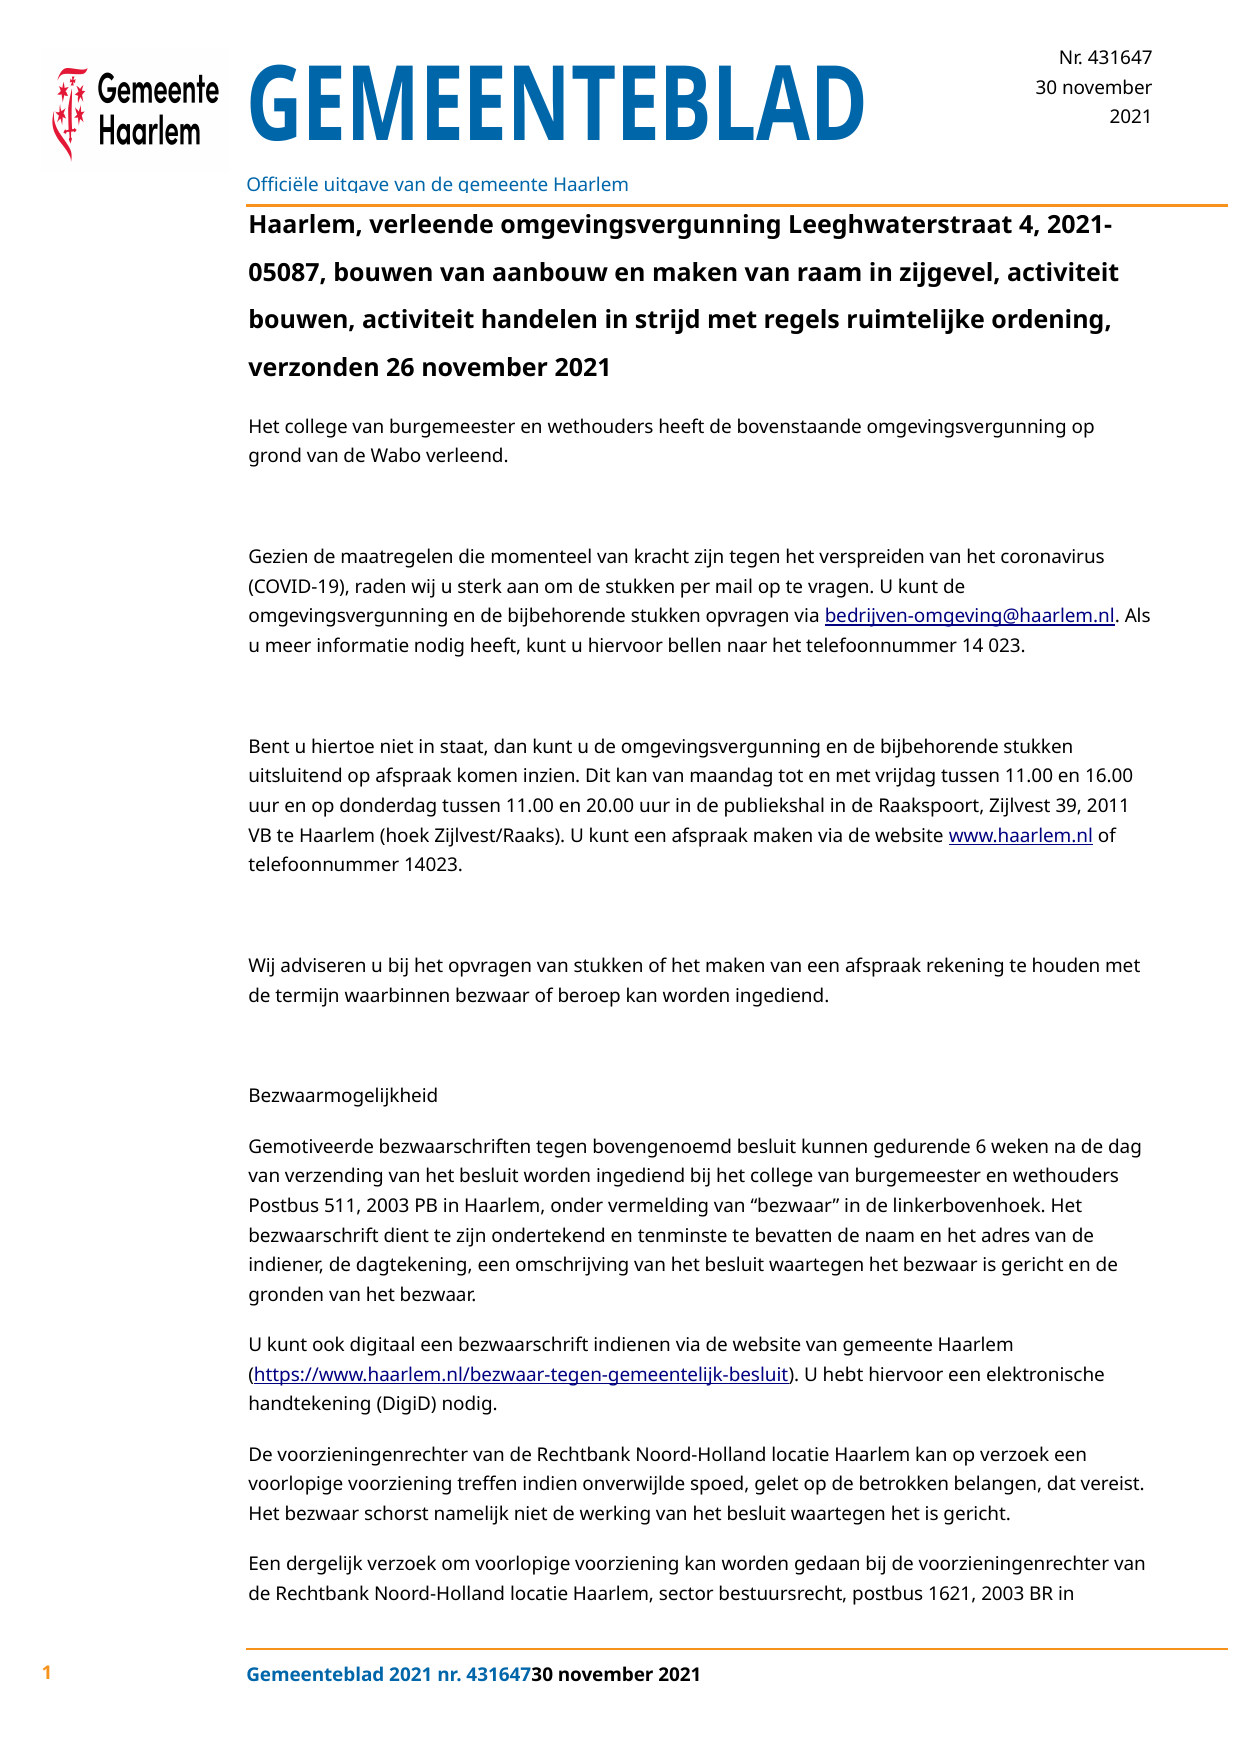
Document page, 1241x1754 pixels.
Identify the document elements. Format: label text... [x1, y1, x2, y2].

text Haarlem, verleende omgevingsvergunning Leeghwaterstraat 4, 2021-05087, bouwen van aanbouw en maken van raam in zijgevel, activiteit bouwen, activiteit handelen in strijd met regels ruimtelijke ordening, verzonden 26 november 2021 [248, 207, 1152, 384]
text Gemotiveerde bezwaarschriften tegen bovengenoemd besluit kunnen gedurende 6 weken na de dag van verzending van het besluit worden ingediend bij het college van burgemeester en wethouders Postbus 511, 2003 PB in Haarlem, onder vermelding van “bezwaar” in de linkerbovenhoek. Het bezwaarschrift dient te zijn ondertekend en tenminste te bevatten de naam en het adres van de indiener, de dagtekening, een omschrijving van het besluit waartegen het bezwaar is gericht en de gronden van het bezwaar. [248, 1133, 1152, 1307]
text Wij adviseren u bij het opvragen van stukken of het maken van een afspraak rekening te houden met de termijn waarbinnen bezwaar of beroep kan worden ingediend. [248, 952, 1152, 1008]
text Bent u hiertoe niet in staat, dan kunt u de omgevingsvergunning en de bijbehorende stukken uitsluitend op afspraak komen inzien. Dit kan van maandag tot en met vrijdag tussen 11.00 en 16.00 uur en op donderdag tussen 11.00 en 20.00 uur in de publiekshal in de Raakspoort, Zijlvest 39, 2011 VB te Haarlem (hoek Zijlvest/Raaks). U kunt een afspraak maken via de website www.haarlem.nl of telefoonnummer 14023. [248, 733, 1152, 877]
picture [41, 47, 231, 172]
text Een dergelijk verzoek om voorlopige voorziening kan worden gedaan bij de voorzieningenrechter van de Rechtbank Noord-Holland locatie Haarlem, sector bestuursrecht, postbus 1621, 2003 BR in [248, 1551, 1152, 1606]
text Gezien de maatregelen die momenteel van kracht zijn tegen het verspreiden van het coronavirus (COVID-19), raden wij u sterk aan om de stukken per mail op te vragen. U kunt de omgevingsvergunning en de bijbehorende stukken opvragen via bedrijven-omgeving@haarlem.nl. Als u meer informatie nodig heeft, kunt u hiervoor bellen naar het telefoonnummer 14 023. [248, 543, 1152, 658]
text Bezwaarmogelijkheid [248, 1083, 1152, 1108]
text U kunt ook digitaal een bezwaarschrift indienen via de website van gemeente Haarlem (https://www.haarlem.nl/bezwaar-tegen-gemeentelijk-besluit). U hebt hiervoor een elektronische handtekening (DigiD) nodig. [248, 1331, 1152, 1416]
text Het college van burgemeester en wethouders heeft de bovenstaande omgevingsvergunning op grond van de Wabo verleend. [248, 413, 1152, 468]
text De voorzieningenrechter van de Rechtbank Noord-Holland locatie Haarlem kan op verzoek een voorlopige voorziening treffen indien onverwijlde spoed, gelet op de betrokken belangen, dat vereist. Het bezwaar schorst namelijk niet de werking van het besluit waartegen het is gericht. [248, 1441, 1152, 1526]
